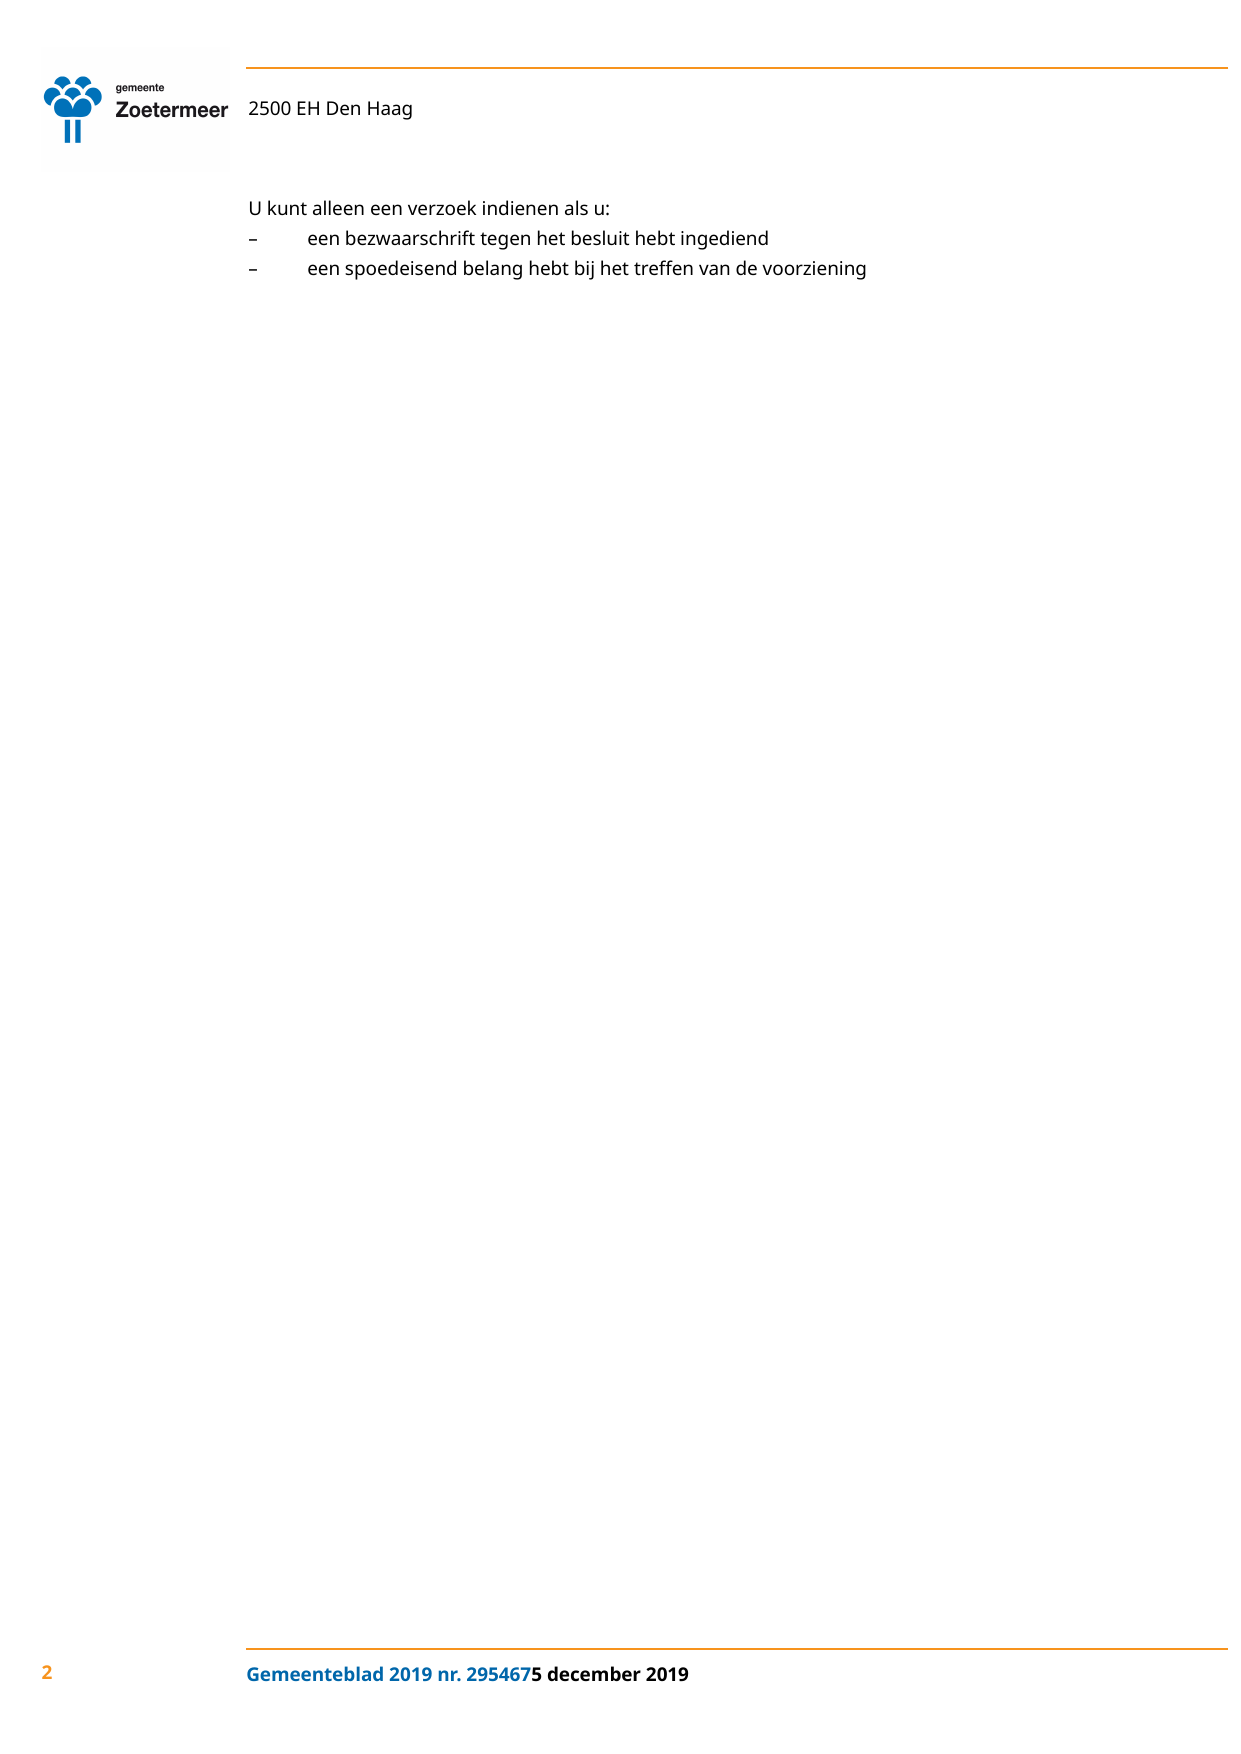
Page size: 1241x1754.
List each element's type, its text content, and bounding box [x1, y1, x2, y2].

text 2500 EH Den Haag [248, 95, 1152, 121]
text U kunt alleen een verzoek indienen als u: [248, 196, 1152, 221]
list een spoedeisend belang hebt bij het treffen van de voorziening [248, 255, 1152, 281]
list een bezwaarschrift tegen het besluit hebt ingediend [248, 225, 1152, 251]
picture [41, 47, 231, 172]
